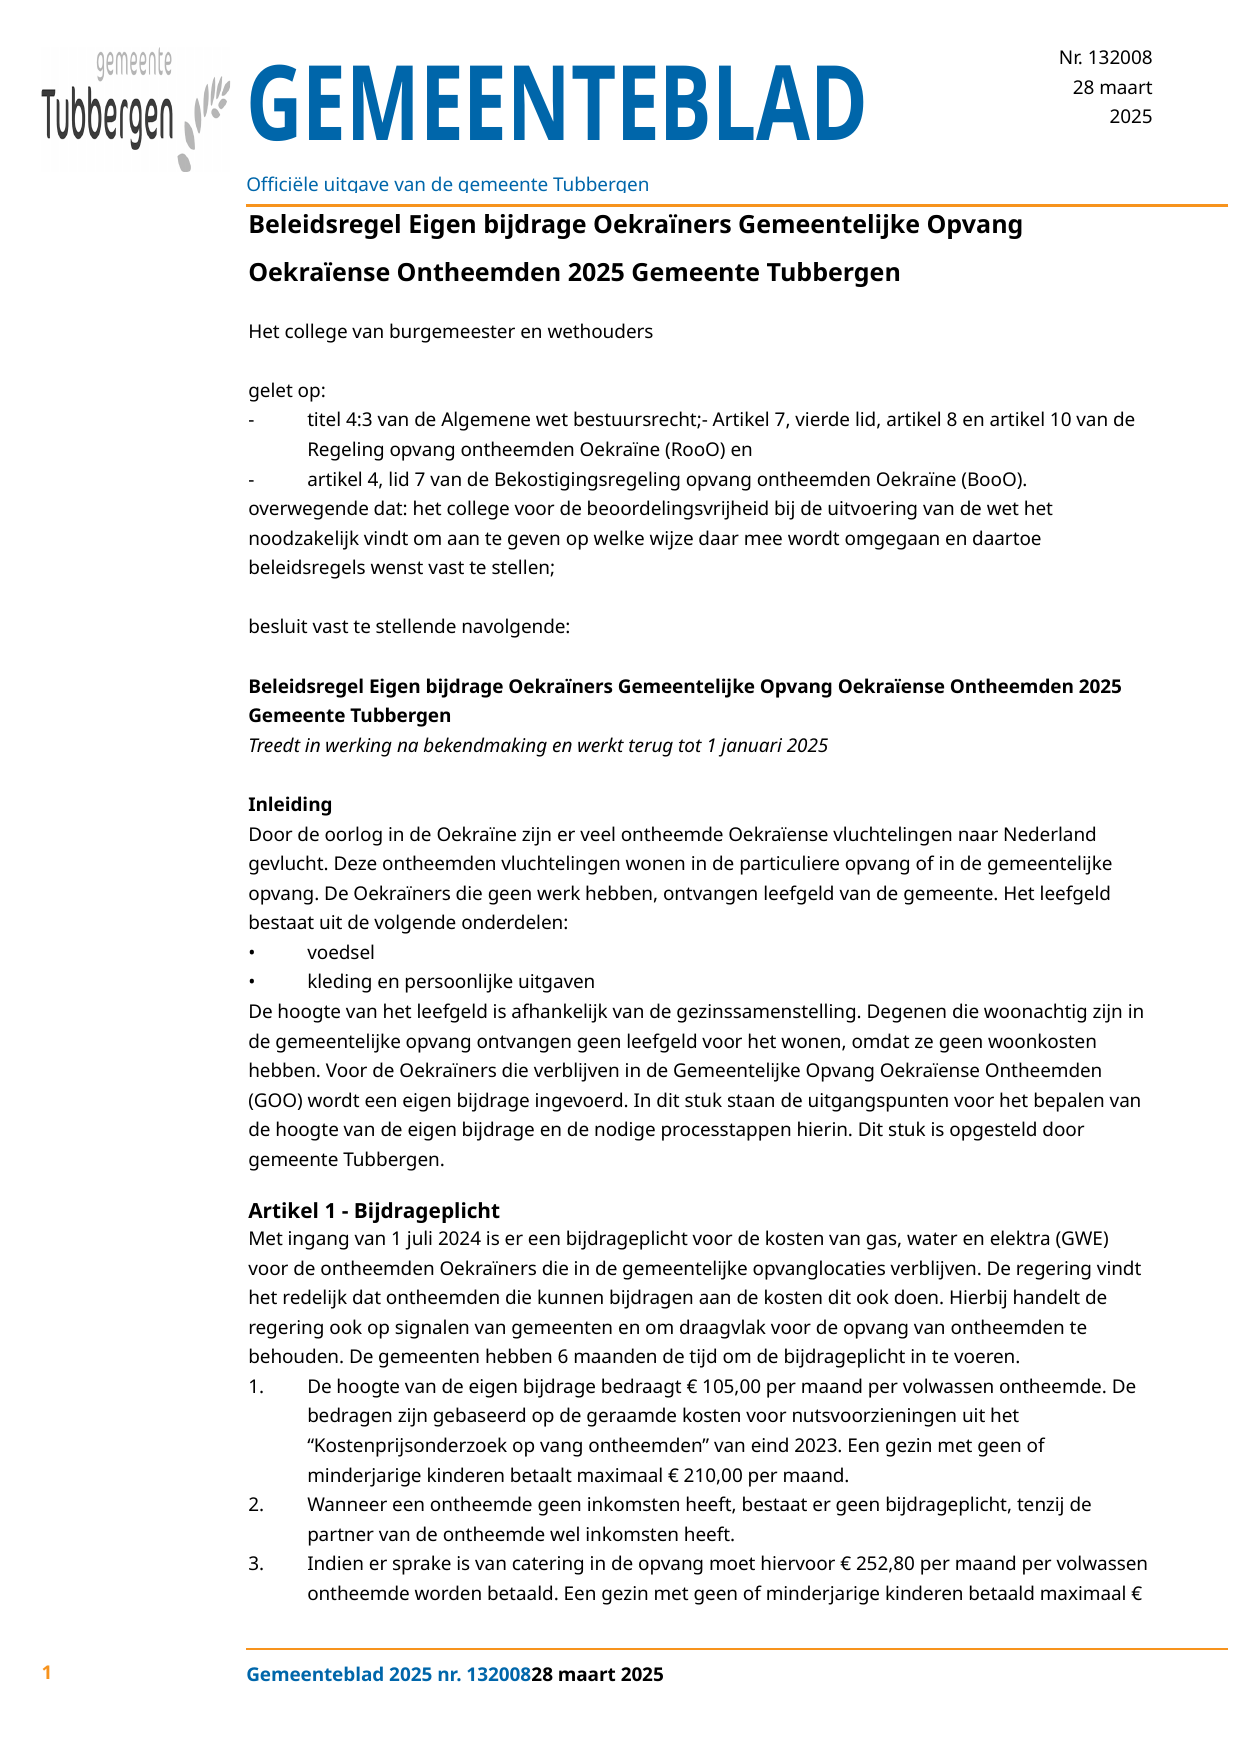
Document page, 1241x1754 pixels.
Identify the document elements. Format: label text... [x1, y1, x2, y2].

text Met ingang van 1 juli 2024 is er een bijdrageplicht voor de kosten van gas, water en elektra (GWE) voor de ontheemden Oekraïners die in de gemeentelijke opvanglocaties verblijven. De regering vindt het redelijk dat ontheemden die kunnen bijdragen aan de kosten dit ook doen. Hierbij handelt de regering ook op signalen van gemeenten en om draagvlak voor de opvang van ontheemden te behouden. De gemeenten hebben 6 maanden de tijd om de bijdrageplicht in te voeren. [248, 1225, 1152, 1369]
list Wanneer een ontheemde geen inkomsten heeft, bestaat er geen bijdrageplicht, tenzij de partner van de ontheemde wel inkomsten heeft. [248, 1491, 1152, 1547]
text noodzakelijk vindt om aan te geven op welke wijze daar mee wordt omgegaan en daartoe beleidsregels wenst vast te stellen; [248, 525, 1152, 580]
text Beleidsregel Eigen bijdrage Oekraïners Gemeentelijke Opvang Oekraïense Ontheemden 2025 Gemeente Tubbergen [248, 207, 1152, 288]
list De hoogte van de eigen bijdrage bedraagt € 105,00 per maand per volwassen ontheemde. De bedragen zijn gebaseerd op de geraamde kosten voor nutsvoorzieningen uit het “Kostenprijsonderzoek op vang ontheemden” van eind 2023. Een gezin met geen of minderjarige kinderen betaalt maximaal € 210,00 per maand. [248, 1373, 1152, 1487]
text Het college van burgemeester en wethouders [248, 318, 1152, 344]
text Inleiding [248, 791, 1152, 817]
text Door de oorlog in de Oekraïne zijn er veel ontheemde Oekraïense vluchtelingen naar Nederland gevlucht. Deze ontheemden vluchtelingen wonen in de particuliere opvang of in de gemeentelijke opvang. De Oekraïners die geen werk hebben, ontvangen leefgeld van de gemeente. Het leefgeld bestaat uit de volgende onderdelen: [248, 821, 1152, 935]
list Indien er sprake is van catering in de opvang moet hiervoor € 252,80 per maand per volwassen ontheemde worden betaald. Een gezin met geen of minderjarige kinderen betaald maximaal € [248, 1551, 1152, 1606]
list voedsel [248, 939, 1152, 965]
text overwegende dat: het college voor de beoordelingsvrijheid bij de uitvoering van de wet het [248, 495, 1152, 521]
text Treedt in werking na bekendmaking en werkt terug tot 1 januari 2025 [248, 732, 1152, 758]
list titel 4:3 van de Algemene wet bestuursrecht;- Artikel 7, vierde lid, artikel 8 en artikel 10 van de Regeling opvang ontheemden Oekraïne (RooO) en [248, 407, 1152, 462]
text Beleidsregel Eigen bijdrage Oekraïners Gemeentelijke Opvang Oekraïense Ontheemden 2025 Gemeente Tubbergen [248, 673, 1152, 728]
picture [41, 47, 231, 172]
list artikel 4, lid 7 van de Bekostigingsregeling opvang ontheemden Oekraïne (BooO). [248, 466, 1152, 492]
text Artikel 1 - Bijdrageplicht [248, 1197, 1152, 1225]
text besluit vast te stellende navolgende: [248, 614, 1152, 639]
text De hoogte van het leefgeld is afhankelijk van de gezinssamenstelling. Degenen die woonachtig zijn in de gemeentelijke opvang ontvangen geen leefgeld voor het wonen, omdat ze geen woonkosten hebben. Voor de Oekraïners die verblijven in de Gemeentelijke Opvang Oekraïense Ontheemden (GOO) wordt een eigen bijdrage ingevoerd. In dit stuk staan de uitgangspunten voor het bepalen van de hoogte van de eigen bijdrage en de nodige processtappen hierin. Dit stuk is opgesteld door gemeente Tubbergen. [248, 998, 1152, 1172]
list kleding en persoonlijke uitgaven [248, 969, 1152, 994]
text gelet op: [248, 377, 1152, 403]
